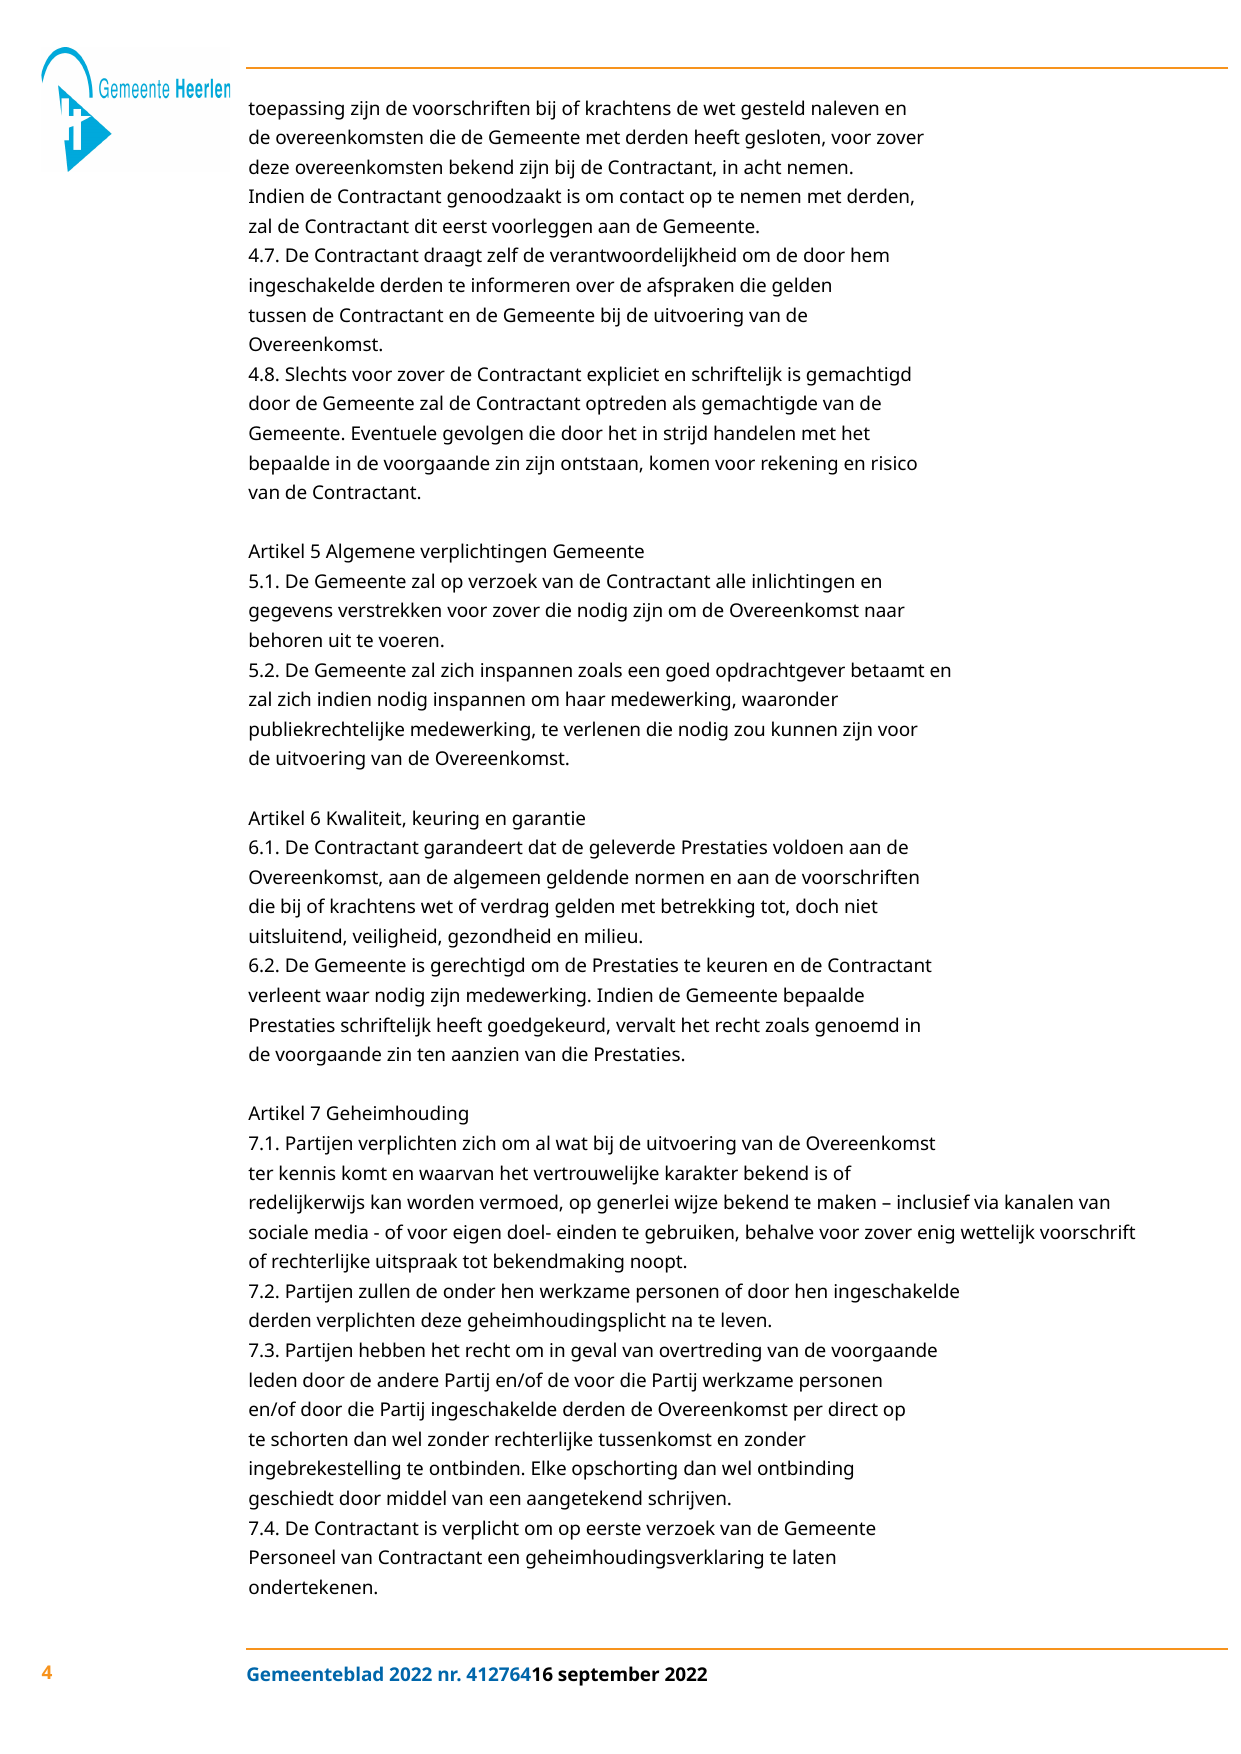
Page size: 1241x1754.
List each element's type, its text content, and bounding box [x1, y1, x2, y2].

text en/of door die Partij ingeschakelde derden de Overeenkomst per direct op [248, 1396, 1152, 1422]
text die bij of krachtens wet of verdrag gelden met betrekking tot, doch niet [248, 893, 1152, 919]
text ter kennis komt en waarvan het vertrouwelijke karakter bekend is of [248, 1160, 1152, 1186]
text 4.7. De Contractant draagt zelf de verantwoordelijkheid om de door hem [248, 243, 1152, 268]
text zal de Contractant dit eerst voorleggen aan de Gemeente. [248, 213, 1152, 239]
text ondertekenen. [248, 1574, 1152, 1600]
text publiekrechtelijke medewerking, te verlenen die nodig zou kunnen zijn voor [248, 716, 1152, 742]
text 5.2. De Gemeente zal zich inspannen zoals een goed opdrachtgever betaamt en [248, 657, 1152, 683]
picture [41, 47, 231, 172]
text Artikel 6 Kwaliteit, keuring en garantie [248, 805, 1152, 831]
text 7.4. De Contractant is verplicht om op eerste verzoek van de Gemeente [248, 1515, 1152, 1541]
text leden door de andere Partij en/of de voor die Partij werkzame personen [248, 1367, 1152, 1393]
text 5.1. De Gemeente zal op verzoek van de Contractant alle inlichtingen en [248, 568, 1152, 594]
text Personeel van Contractant een geheimhoudingsverklaring te laten [248, 1544, 1152, 1570]
text van de Contractant. [248, 479, 1152, 505]
text 6.2. De Gemeente is gerechtigd om de Prestaties te keuren en de Contractant [248, 953, 1152, 978]
text door de Gemeente zal de Contractant optreden als gemachtigde van de [248, 391, 1152, 416]
text de uitvoering van de Overeenkomst. [248, 746, 1152, 771]
text Artikel 7 Geheimhouding [248, 1101, 1152, 1126]
text uitsluitend, veiligheid, gezondheid en milieu. [248, 923, 1152, 949]
text Overeenkomst, aan de algemeen geldende normen en aan de voorschriften [248, 864, 1152, 890]
text behoren uit te voeren. [248, 627, 1152, 653]
text 7.1. Partijen verplichten zich om al wat bij de uitvoering van de Overeenkomst [248, 1130, 1152, 1156]
text Prestaties schriftelijk heeft goedgekeurd, vervalt het recht zoals genoemd in [248, 1012, 1152, 1038]
text Overeenkomst. [248, 331, 1152, 357]
text 6.1. De Contractant garandeert dat de geleverde Prestaties voldoen aan de [248, 834, 1152, 860]
text zal zich indien nodig inspannen om haar medewerking, waaronder [248, 686, 1152, 712]
text bepaalde in de voorgaande zin zijn ontstaan, komen voor rekening en risico [248, 450, 1152, 476]
text de overeenkomsten die de Gemeente met derden heeft gesloten, voor zover [248, 124, 1152, 150]
text 4.8. Slechts voor zover de Contractant expliciet en schriftelijk is gemachtigd [248, 361, 1152, 387]
text Indien de Contractant genoodzaakt is om contact op te nemen met derden, [248, 183, 1152, 209]
text tussen de Contractant en de Gemeente bij de uitvoering van de [248, 302, 1152, 328]
text geschiedt door middel van een aangetekend schrijven. [248, 1485, 1152, 1511]
text de voorgaande zin ten aanzien van die Prestaties. [248, 1041, 1152, 1067]
text derden verplichten deze geheimhoudingsplicht na te leven. [248, 1308, 1152, 1333]
text ingeschakelde derden te informeren over de afspraken die gelden [248, 272, 1152, 298]
text deze overeenkomsten bekend zijn bij de Contractant, in acht nemen. [248, 154, 1152, 180]
text redelijkerwijs kan worden vermoed, op generlei wijze bekend te maken – inclusief via kanalen van sociale media - of voor eigen doel- einden te gebruiken, behalve voor zover enig wettelijk voorschrift of rechterlijke uitspraak tot bekendmaking noopt. [248, 1189, 1152, 1274]
text verleent waar nodig zijn medewerking. Indien de Gemeente bepaalde [248, 982, 1152, 1008]
text ingebrekestelling te ontbinden. Elke opschorting dan wel ontbinding [248, 1456, 1152, 1481]
text 7.2. Partijen zullen de onder hen werkzame personen of door hen ingeschakelde [248, 1278, 1152, 1304]
picture [41, 47, 59, 70]
text te schorten dan wel zonder rechterlijke tussenkomst en zonder [248, 1426, 1152, 1452]
text toepassing zijn de voorschriften bij of krachtens de wet gesteld naleven en [248, 95, 1152, 121]
text 7.3. Partijen hebben het recht om in geval van overtreding van de voorgaande [248, 1337, 1152, 1363]
text gegevens verstrekken voor zover die nodig zijn om de Overeenkomst naar [248, 598, 1152, 623]
text Gemeente. Eventuele gevolgen die door het in strijd handelen met het [248, 420, 1152, 446]
text Artikel 5 Algemene verplichtingen Gemeente [248, 538, 1152, 564]
